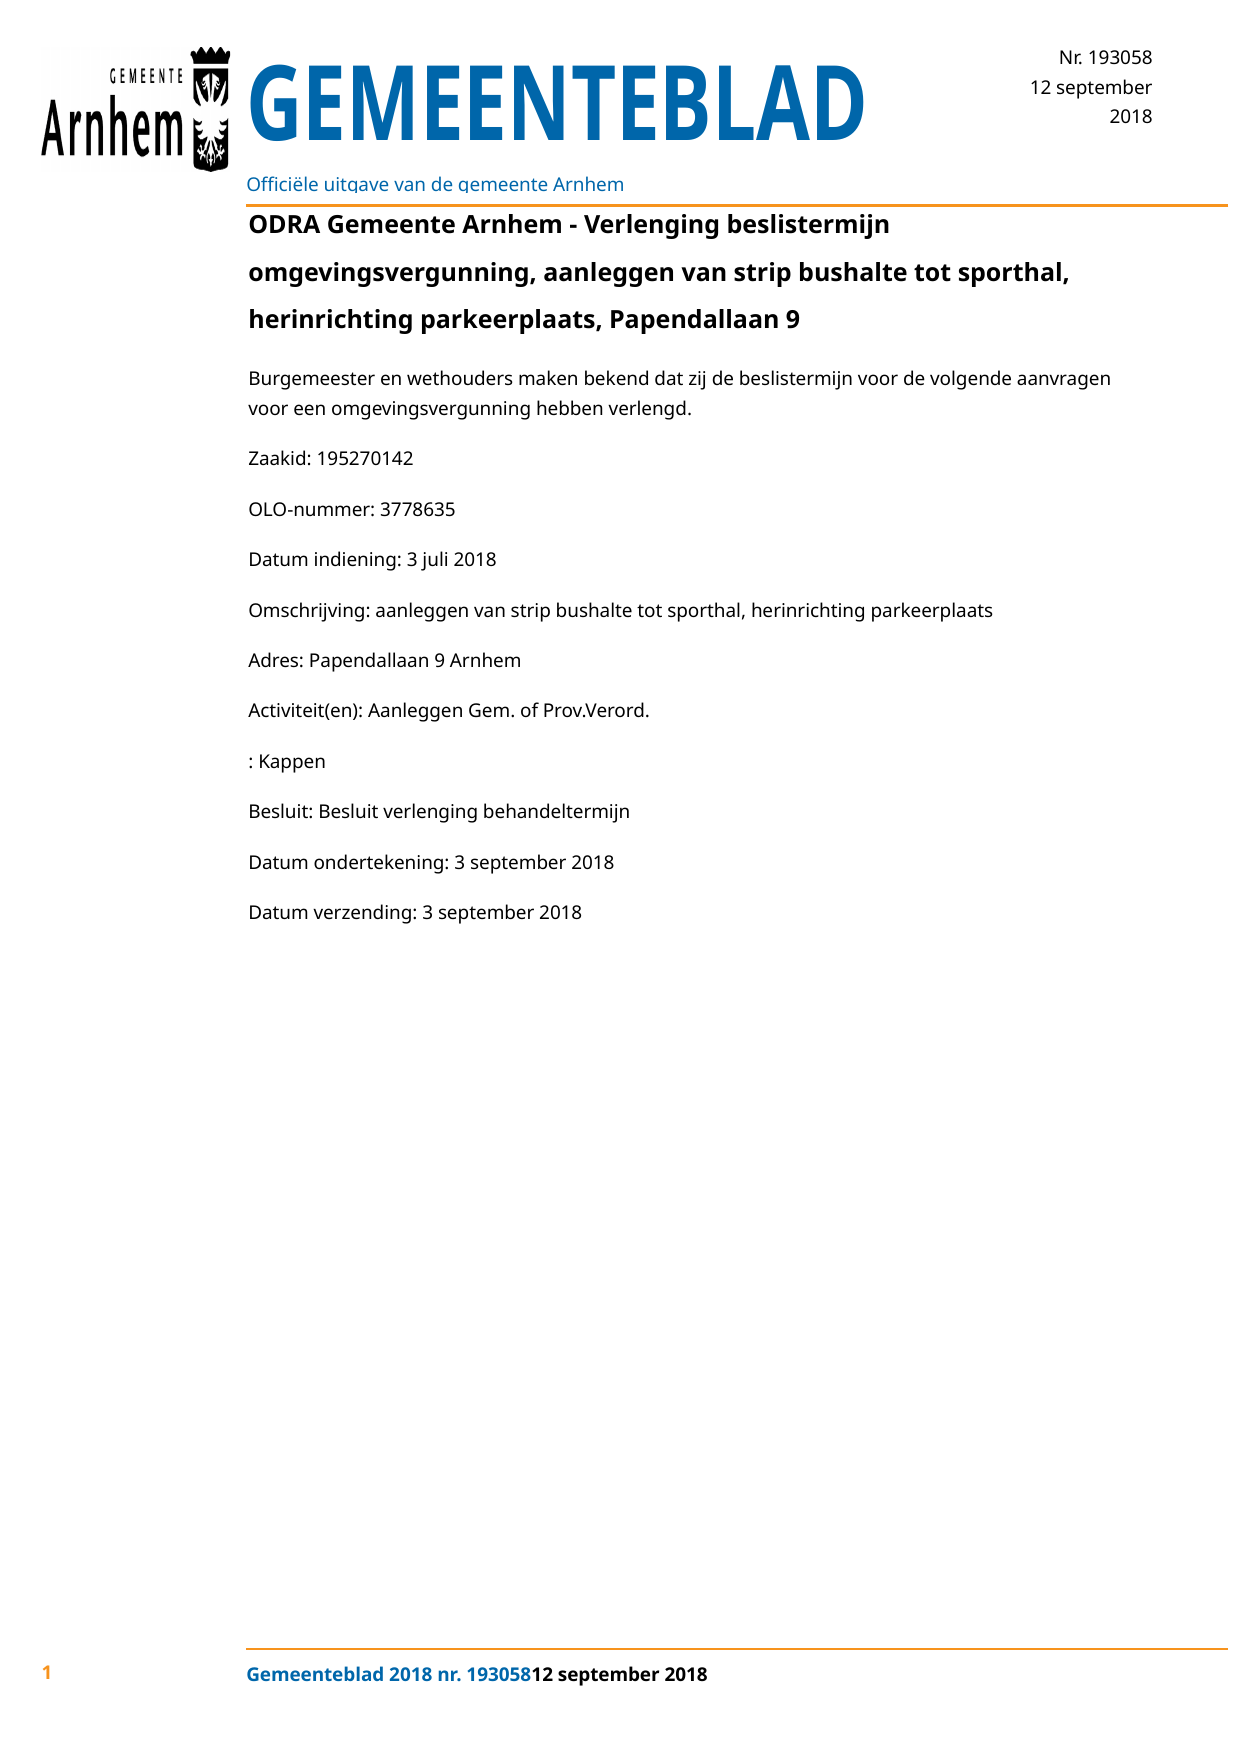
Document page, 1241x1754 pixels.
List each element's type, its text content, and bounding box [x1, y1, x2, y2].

text Besluit: Besluit verlenging behandeltermijn [248, 798, 1152, 824]
text : Kappen [248, 748, 1152, 774]
text Datum verzending: 3 september 2018 [248, 899, 1152, 925]
picture [41, 47, 231, 172]
text Omschrijving: aanleggen van strip bushalte tot sporthal, herinrichting parkeerplaats [248, 597, 1152, 622]
text Adres: Papendallaan 9 Arnhem [248, 647, 1152, 673]
text Activiteit(en): Aanleggen Gem. of Prov.Verord. [248, 698, 1152, 723]
text Zaakid: 195270142 [248, 446, 1152, 471]
text Datum ondertekening: 3 september 2018 [248, 849, 1152, 874]
text Burgemeester en wethouders maken bekend dat zij de beslistermijn voor de volgende aanvragen voor een omgevingsvergunning hebben verlengd. [248, 366, 1152, 421]
text Datum indiening: 3 juli 2018 [248, 546, 1152, 572]
text ODRA Gemeente Arnhem - Verlenging beslistermijn omgevingsvergunning, aanleggen van strip bushalte tot sporthal, herinrichting parkeerplaats, Papendallaan 9 [248, 207, 1152, 336]
text OLO-nummer: 3778635 [248, 496, 1152, 522]
